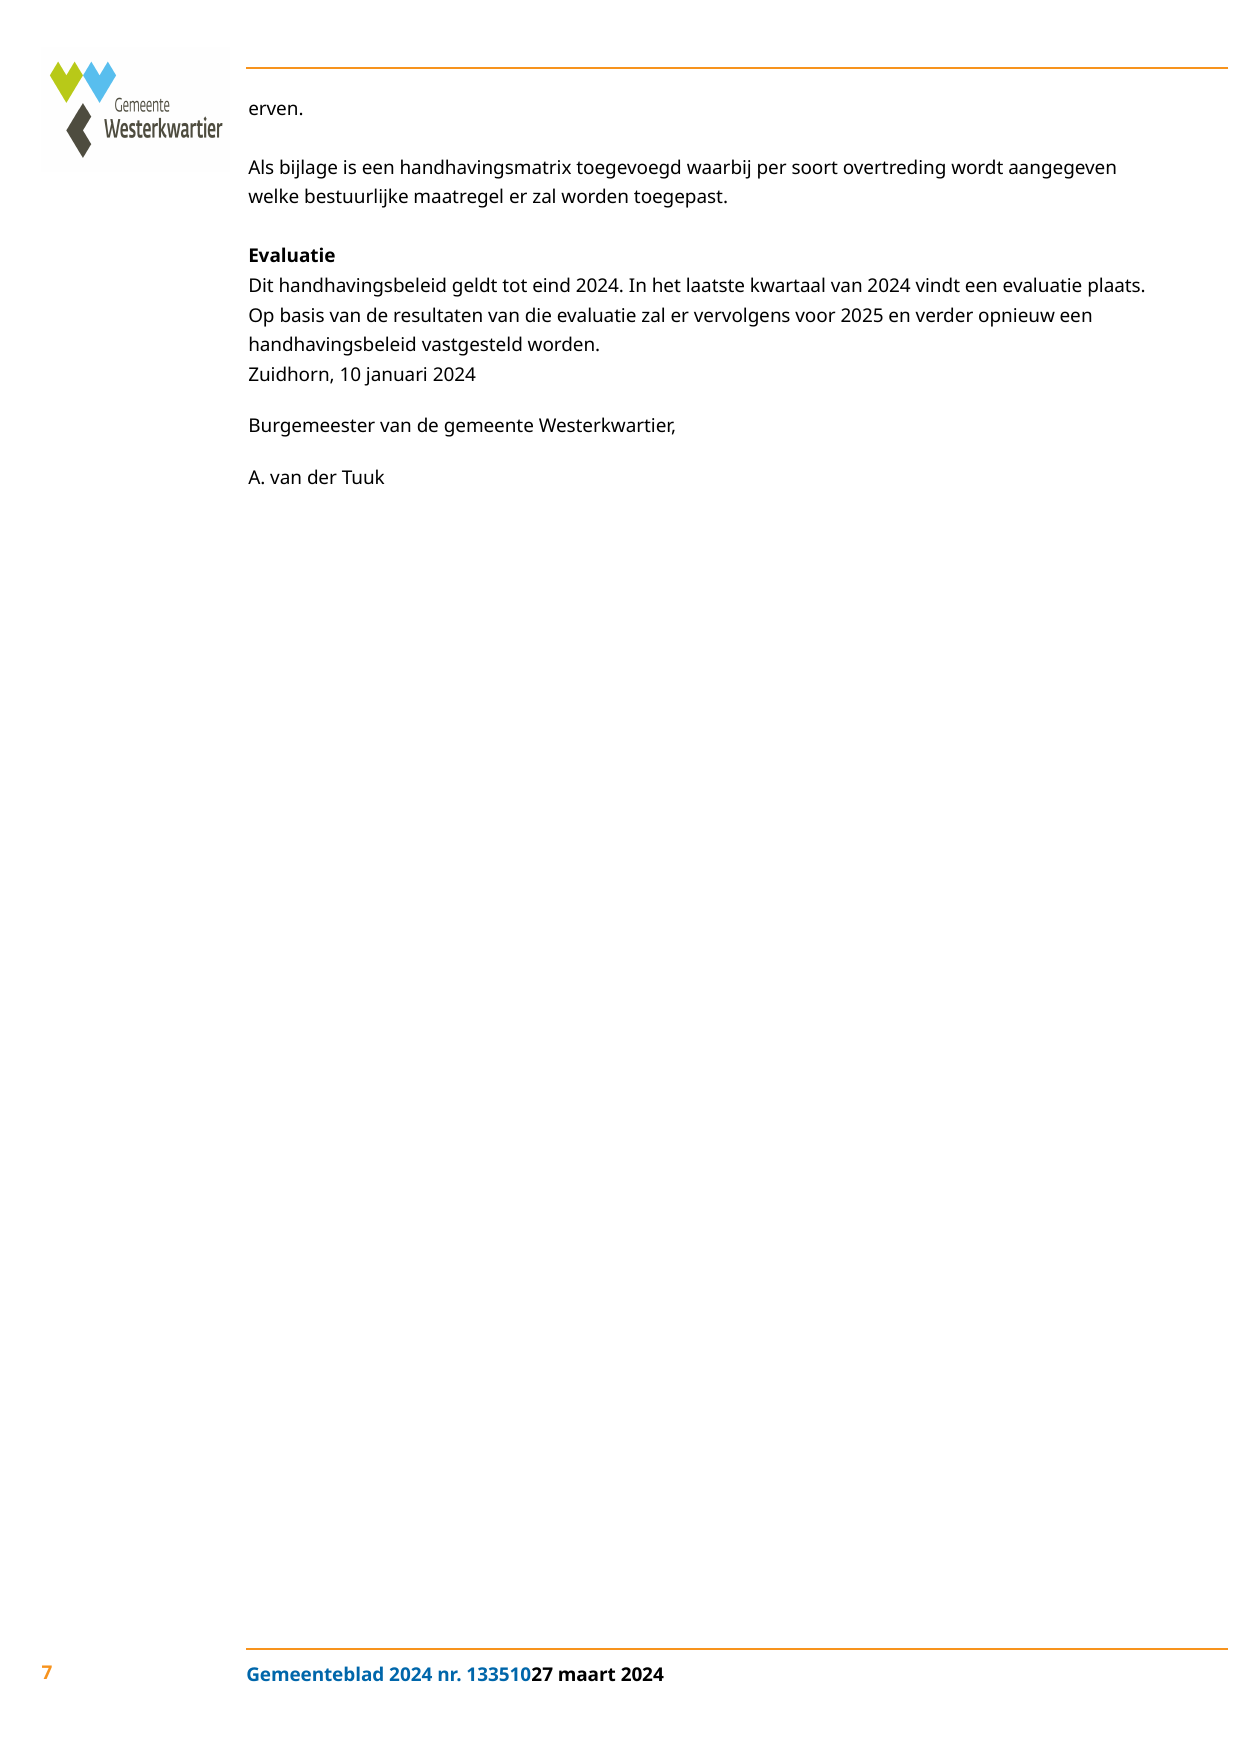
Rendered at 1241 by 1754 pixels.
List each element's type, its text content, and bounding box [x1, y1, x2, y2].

text Zuidhorn, 10 januari 2024 [248, 361, 1152, 387]
picture [41, 47, 231, 172]
text Burgemeester van de gemeente Westerkwartier, [248, 412, 1152, 438]
text Dit handhavingsbeleid geldt tot eind 2024. In het laatste kwartaal van 2024 vindt een evaluatie plaats. Op basis van de resultaten van die evaluatie zal er vervolgens voor 2025 en verder opnieuw een handhavingsbeleid vastgesteld worden. [248, 272, 1152, 357]
text Evaluatie [248, 243, 1152, 268]
text Als bijlage is een handhavingsmatrix toegevoegd waarbij per soort overtreding wordt aangegeven welke bestuurlijke maatregel er zal worden toegepast. [248, 154, 1152, 209]
text erven. [248, 95, 1152, 121]
text A. van der Tuuk [248, 464, 1152, 490]
